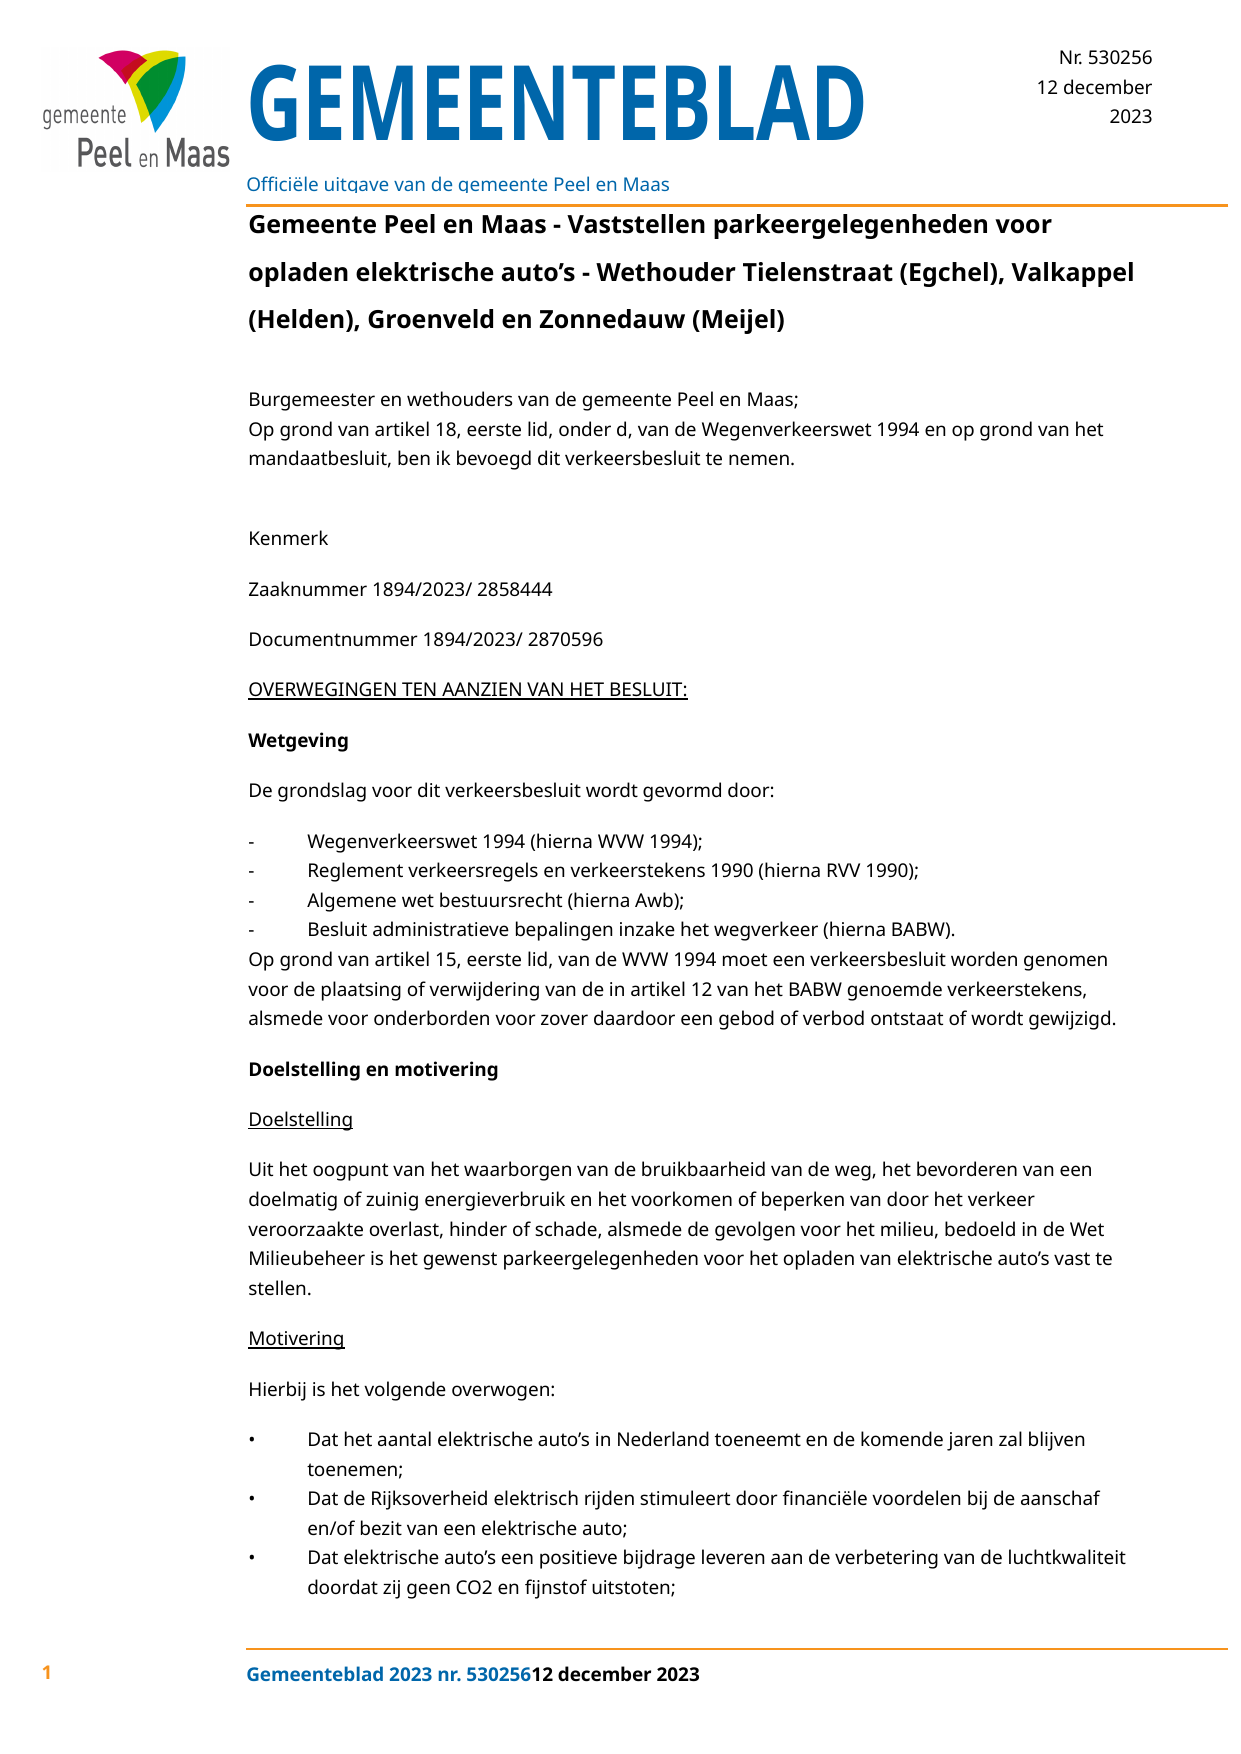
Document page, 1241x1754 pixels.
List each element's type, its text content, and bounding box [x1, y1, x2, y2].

text Op grond van artikel 15, eerste lid, van de WVW 1994 moet een verkeersbesluit worden genomen voor de plaatsing of verwijdering van de in artikel 12 van het BABW genoemde verkeerstekens, alsmede voor onderborden voor zover daardoor een gebod of verbod ontstaat of wordt gewijzigd. [248, 946, 1152, 1031]
text Burgemeester en wethouders van de gemeente Peel en Maas; [248, 386, 1152, 412]
list Algemene wet bestuursrecht (hierna Awb); [248, 887, 1152, 913]
text De grondslag voor dit verkeersbesluit wordt gevormd door: [248, 777, 1152, 803]
list Wegenverkeerswet 1994 (hierna WVW 1994); [248, 828, 1152, 854]
picture [41, 47, 231, 172]
text Wetgeving [248, 727, 1152, 753]
text Gemeente Peel en Maas - Vaststellen parkeergelegenheden voor opladen elektrische auto’s - Wethouder Tielenstraat (Egchel), Valkappel (Helden), Groenveld en Zonnedauw (Meijel) [248, 207, 1152, 336]
list Dat het aantal elektrische auto’s in Nederland toeneemt en de komende jaren zal blijven toenemen; [248, 1426, 1152, 1482]
text Documentnummer 1894/2023/ 2870596 [248, 626, 1152, 652]
text Doelstelling en motivering [248, 1056, 1152, 1082]
text Doelstelling [248, 1106, 1152, 1132]
list Besluit administratieve bepalingen inzake het wegverkeer (hierna BABW). [248, 917, 1152, 942]
text OVERWEGINGEN TEN AANZIEN VAN HET BESLUIT: [248, 677, 1152, 702]
text Kenmerk [248, 525, 1152, 551]
text Uit het oogpunt van het waarborgen van de bruikbaarheid van de weg, het bevorderen van een doelmatig of zuinig energieverbruik en het voorkomen of beperken van door het verkeer veroorzaakte overlast, hinder of schade, alsmede de gevolgen voor het milieu, bedoeld in de Wet Milieubeheer is het gewenst parkeergelegenheden voor het opladen van elektrische auto’s vast te stellen. [248, 1157, 1152, 1301]
text Motivering [248, 1325, 1152, 1351]
list Reglement verkeersregels en verkeerstekens 1990 (hierna RVV 1990); [248, 857, 1152, 883]
list Dat elektrische auto’s een positieve bijdrage leveren aan de verbetering van de luchtkwaliteit doordat zij geen CO2 en fijnstof uitstoten; [248, 1544, 1152, 1600]
text Op grond van artikel 18, eerste lid, onder d, van de Wegenverkeerswet 1994 en op grond van het mandaatbesluit, ben ik bevoegd dit verkeersbesluit te nemen. [248, 416, 1152, 471]
list Dat de Rijksoverheid elektrisch rijden stimuleert door financiële voordelen bij de aanschaf en/of bezit van een elektrische auto; [248, 1485, 1152, 1541]
text Hierbij is het volgende overwogen: [248, 1376, 1152, 1402]
text Zaaknummer 1894/2023/ 2858444 [248, 576, 1152, 602]
